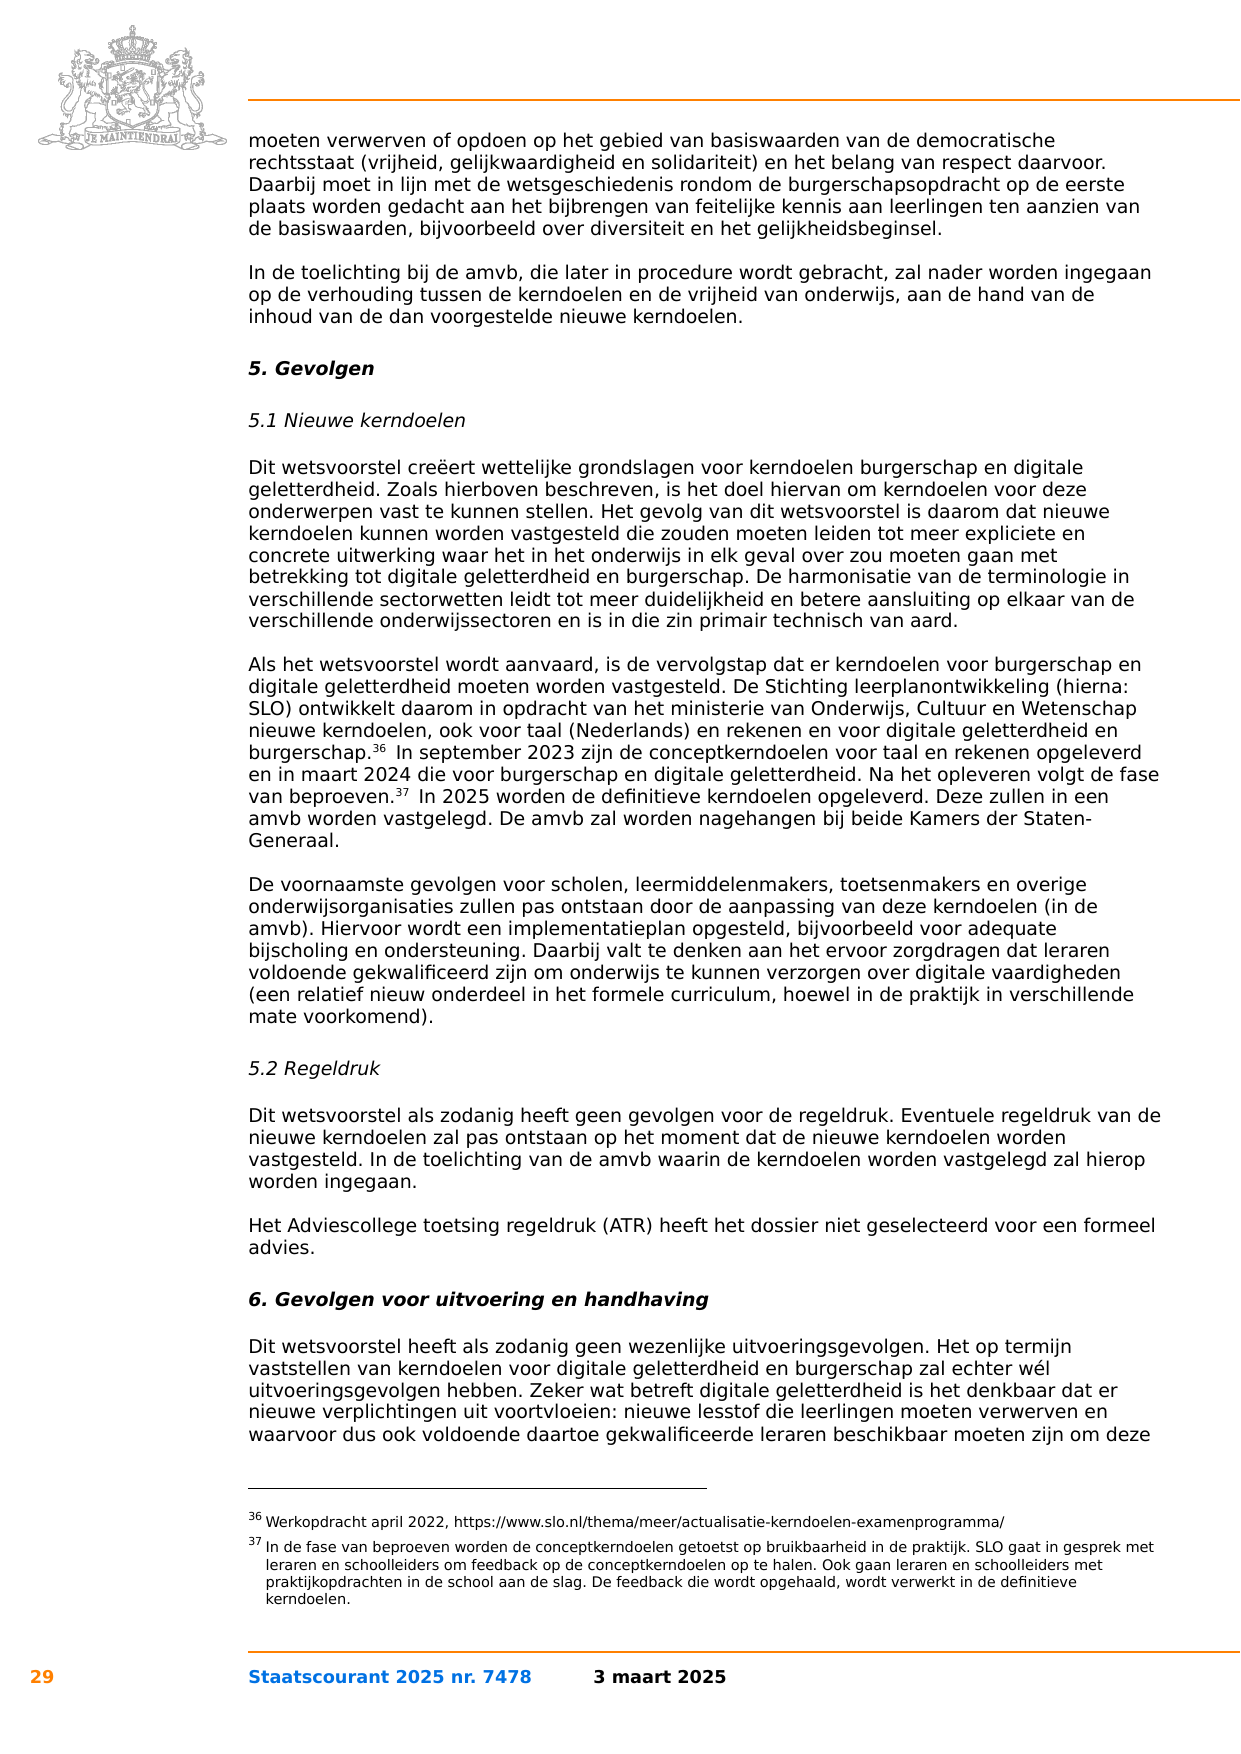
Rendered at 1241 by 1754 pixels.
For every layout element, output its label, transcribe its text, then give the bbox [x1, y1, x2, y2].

text moeten verwerven of opdoen op het gebied van basiswaarden van de democratische rechtsstaat (vrijheid, gelijkwaardigheid en solidariteit) en het belang van respect daarvoor. Daarbij moet in lijn met de wetsgeschiedenis rondom de burgerschapsopdracht op de eerste plaats worden gedacht aan het bijbrengen van feitelijke kennis aan leerlingen ten aanzien van de basiswaarden, bijvoorbeeld over diversiteit en het gelijkheidsbeginsel. [248, 130, 1163, 240]
text Als het wetsvoorstel wordt aanvaard, is de vervolgstap dat er kerndoelen voor burgerschap en digitale geletterdheid moeten worden vastgesteld. De Stichting leerplanontwikkeling (hierna: SLO) ontwikkelt daarom in opdracht van het ministerie van Onderwijs, Cultuur en Wetenschap nieuwe kerndoelen, ook voor taal (Nederlands) en rekenen en voor digitale geletterdheid en burgerschap. In september 2023 zijn de conceptkerndoelen voor taal en rekenen opgeleverd en in maart 2024 die voor burgerschap en digitale geletterdheid. Na het opleveren volgt de fase van beproeven. In 2025 worden de definitieve kerndoelen opgeleverd. Deze zullen in een amvb worden vastgelegd. De amvb zal worden nagehangen bij beide Kamers der Staten-Generaal. [248, 654, 1163, 852]
subtitle 5.1 Nieuwe kerndoelen [248, 409, 1163, 432]
text Dit wetsvoorstel als zodanig heeft geen gevolgen voor de regeldruk. Eventuele regeldruk van de nieuwe kerndoelen zal pas ontstaan op het moment dat de nieuwe kerndoelen worden vastgesteld. In de toelichting van de amvb waarin de kerndoelen worden vastgelegd zal hierop worden ingegaan. [248, 1105, 1163, 1193]
text Dit wetsvoorstel heeft als zodanig geen wezenlijke uitvoeringsgevolgen. Het op termijn vaststellen van kerndoelen voor digitale geletterdheid en burgerschap zal echter wél uitvoeringsgevolgen hebben. Zeker wat betreft digitale geletterdheid is het denkbaar dat er nieuwe verplichtingen uit voortvloeien: nieuwe lesstof die leerlingen moeten verwerven en waarvoor dus ook voldoende daartoe gekwalificeerde leraren beschikbaar moeten zijn om deze [248, 1336, 1163, 1445]
text De voornaamste gevolgen voor scholen, leermiddelenmakers, toetsenmakers en overige onderwijsorganisaties zullen pas ontstaan door de aanpassing van deze kerndoelen (in de amvb). Hiervoor wordt een implementatieplan opgesteld, bijvoorbeeld voor adequate bijscholing en ondersteuning. Daarbij valt te denken aan het ervoor zorgdragen dat leraren voldoende gekwalificeerd zijn om onderwijs te kunnen verzorgen over digitale vaardigheden (een relatief nieuw onderdeel in het formele curriculum, hoewel in de praktijk in verschillende mate voorkomend). [248, 874, 1163, 1028]
text In de toelichting bij de amvb, die later in procedure wordt gebracht, zal nader worden ingegaan op de verhouding tussen de kerndoelen en de vrijheid van onderwijs, aan de hand van de inhoud van de dan voorgestelde nieuwe kerndoelen. [248, 262, 1163, 328]
picture [38, 25, 227, 150]
subtitle 5. Gevolgen [248, 358, 1163, 379]
subtitle 5.2 Regeldruk [248, 1058, 1163, 1080]
subtitle 6. Gevolgen voor uitvoering en handhaving [248, 1288, 1163, 1311]
text Werkopdracht april 2022, https://www.slo.nl/thema/meer/actualisatie-kerndoelen-examenprogramma/ [248, 1510, 1163, 1532]
text Dit wetsvoorstel creëert wettelijke grondslagen voor kerndoelen burgerschap en digitale geletterdheid. Zoals hierboven beschreven, is het doel hiervan om kerndoelen voor deze onderwerpen vast te kunnen stellen. Het gevolg van dit wetsvoorstel is daarom dat nieuwe kerndoelen kunnen worden vastgesteld die zouden moeten leiden tot meer expliciete en concrete uitwerking waar het in het onderwijs in elk geval over zou moeten gaan met betrekking tot digitale geletterdheid en burgerschap. De harmonisatie van de terminologie in verschillende sectorwetten leidt tot meer duidelijkheid en betere aansluiting op elkaar van de verschillende onderwijssectoren en is in die zin primair technisch van aard. [248, 457, 1163, 632]
text Het Adviescollege toetsing regeldruk (ATR) heeft het dossier niet geselecteerd voor een formeel advies. [248, 1214, 1163, 1258]
text In de fase van beproeven worden de conceptkerndoelen getoetst op bruikbaarheid in de praktijk. SLO gaat in gesprek met leraren en schoolleiders om feedback op de conceptkerndoelen op te halen. Ook gaan leraren en schoolleiders met praktijkopdrachten in de school aan de slag. De feedback die wordt opgehaald, wordt verwerkt in de definitieve kerndoelen. [248, 1535, 1163, 1608]
